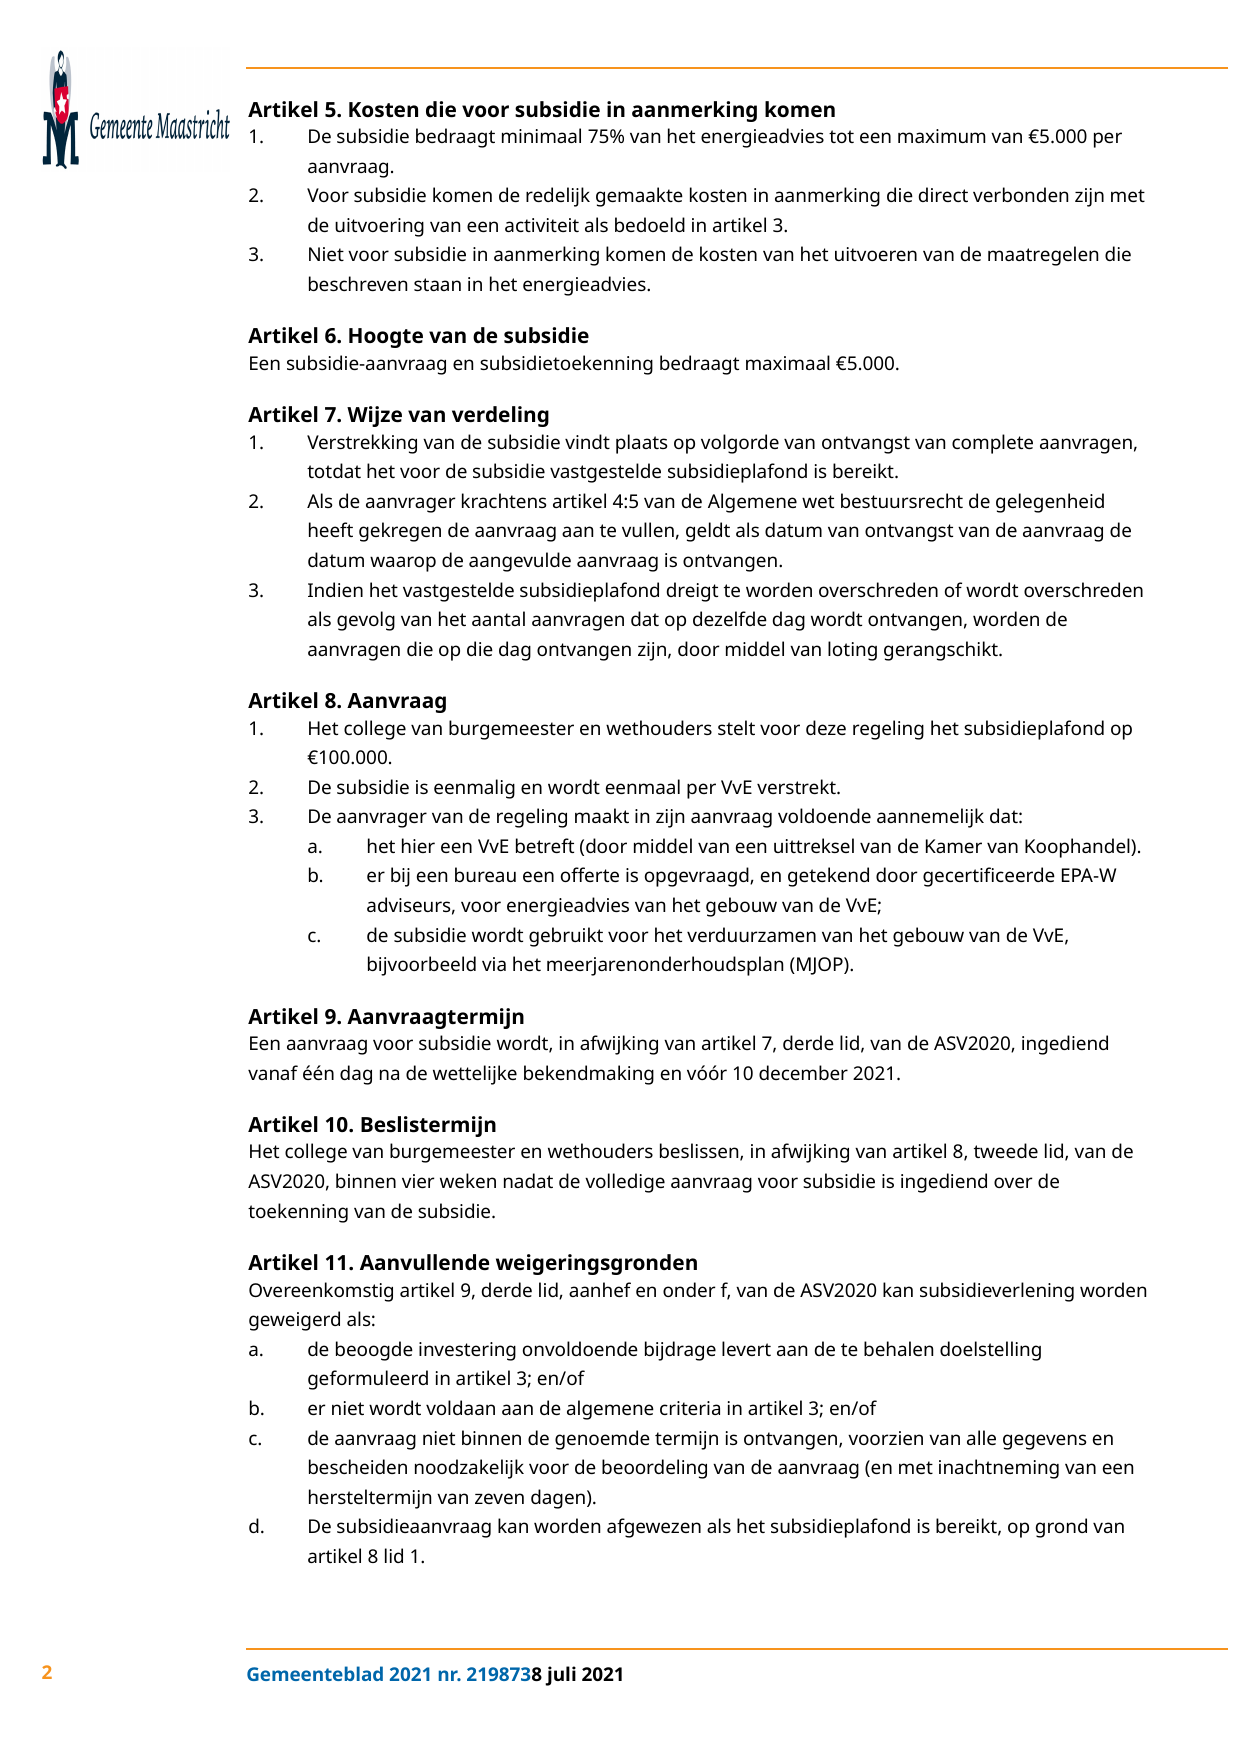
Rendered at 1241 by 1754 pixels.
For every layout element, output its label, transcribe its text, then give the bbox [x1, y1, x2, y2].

list Indien het vastgestelde subsidieplafond dreigt te worden overschreden of wordt overschreden als gevolg van het aantal aanvragen dat op dezelfde dag wordt ontvangen, worden de aanvragen die op die dag ontvangen zijn, door middel van loting gerangschikt. [248, 577, 1152, 662]
list Als de aanvrager krachtens artikel 4:5 van de Algemene wet bestuursrecht de gelegenheid heeft gekregen de aanvraag aan te vullen, geldt als datum van ontvangst van de aanvraag de datum waarop de aangevulde aanvraag is ontvangen. [248, 488, 1152, 573]
text Overeenkomstig artikel 9, derde lid, aanhef en onder f, van de ASV2020 kan subsidieverlening worden geweigerd als: [248, 1277, 1152, 1332]
list er bij een bureau een offerte is opgevraagd, en getekend door gecertificeerde EPA-W adviseurs, voor energieadvies van het gebouw van de VvE; [307, 863, 1152, 918]
text Artikel 5. Kosten die voor subsidie in aanmerking komen [248, 95, 1152, 123]
list De subsidie bedraagt minimaal 75% van het energieadvies tot een maximum van €5.000 per aanvraag. [248, 123, 1152, 178]
list Niet voor subsidie in aanmerking komen de kosten van het uitvoeren van de maatregelen die beschreven staan in het energieadvies. [248, 242, 1152, 297]
text Het college van burgemeester en wethouders beslissen, in afwijking van artikel 8, tweede lid, van de ASV2020, binnen vier weken nadat de volledige aanvraag voor subsidie is ingediend over de toekenning van de subsidie. [248, 1139, 1152, 1224]
list De subsidie is eenmalig en wordt eenmaal per VvE verstrekt. [248, 774, 1152, 800]
list het hier een VvE betreft (door middel van een uittreksel van de Kamer van Koophandel). [307, 833, 1152, 859]
list De subsidieaanvraag kan worden afgewezen als het subsidieplafond is bereikt, op grond van artikel 8 lid 1. [248, 1513, 1152, 1569]
list de aanvraag niet binnen de genoemde termijn is ontvangen, voorzien van alle gegevens en bescheiden noodzakelijk voor de beoordeling van de aanvraag (en met inachtneming van een hersteltermijn van zeven dagen). [248, 1425, 1152, 1509]
text Een subsidie-aanvraag en subsidietoekenning bedraagt maximaal €5.000. [248, 350, 1152, 376]
list de subsidie wordt gebruikt voor het verduurzamen van het gebouw van de VvE, bijvoorbeeld via het meerjarenonderhoudsplan (MJOP). [307, 922, 1152, 977]
text Artikel 9. Aanvraagtermijn [248, 1002, 1152, 1030]
text Artikel 7. Wijze van verdeling [248, 400, 1152, 429]
text Artikel 10. Beslistermijn [248, 1110, 1152, 1139]
list de beoogde investering onvoldoende bijdrage levert aan de te behalen doelstelling geformuleerd in artikel 3; en/of [248, 1336, 1152, 1391]
picture [41, 47, 231, 172]
list er niet wordt voldaan aan de algemene criteria in artikel 3; en/of [248, 1395, 1152, 1421]
list De aanvrager van de regeling maakt in zijn aanvraag voldoende aannemelijk dat: [248, 803, 1152, 829]
list Verstrekking van de subsidie vindt plaats op volgorde van ontvangst van complete aanvragen, totdat het voor de subsidie vastgestelde subsidieplafond is bereikt. [248, 429, 1152, 484]
text Artikel 6. Hoogte van de subsidie [248, 322, 1152, 350]
text Een aanvraag voor subsidie wordt, in afwijking van artikel 7, derde lid, van de ASV2020, ingediend vanaf één dag na de wettelijke bekendmaking en vóór 10 december 2021. [248, 1030, 1152, 1086]
text Artikel 8. Aanvraag [248, 686, 1152, 715]
list Voor subsidie komen de redelijk gemaakte kosten in aanmerking die direct verbonden zijn met de uitvoering van een activiteit als bedoeld in artikel 3. [248, 182, 1152, 238]
list Het college van burgemeester en wethouders stelt voor deze regeling het subsidieplafond op €100.000. [248, 715, 1152, 770]
text Artikel 11. Aanvullende weigeringsgronden [248, 1248, 1152, 1277]
